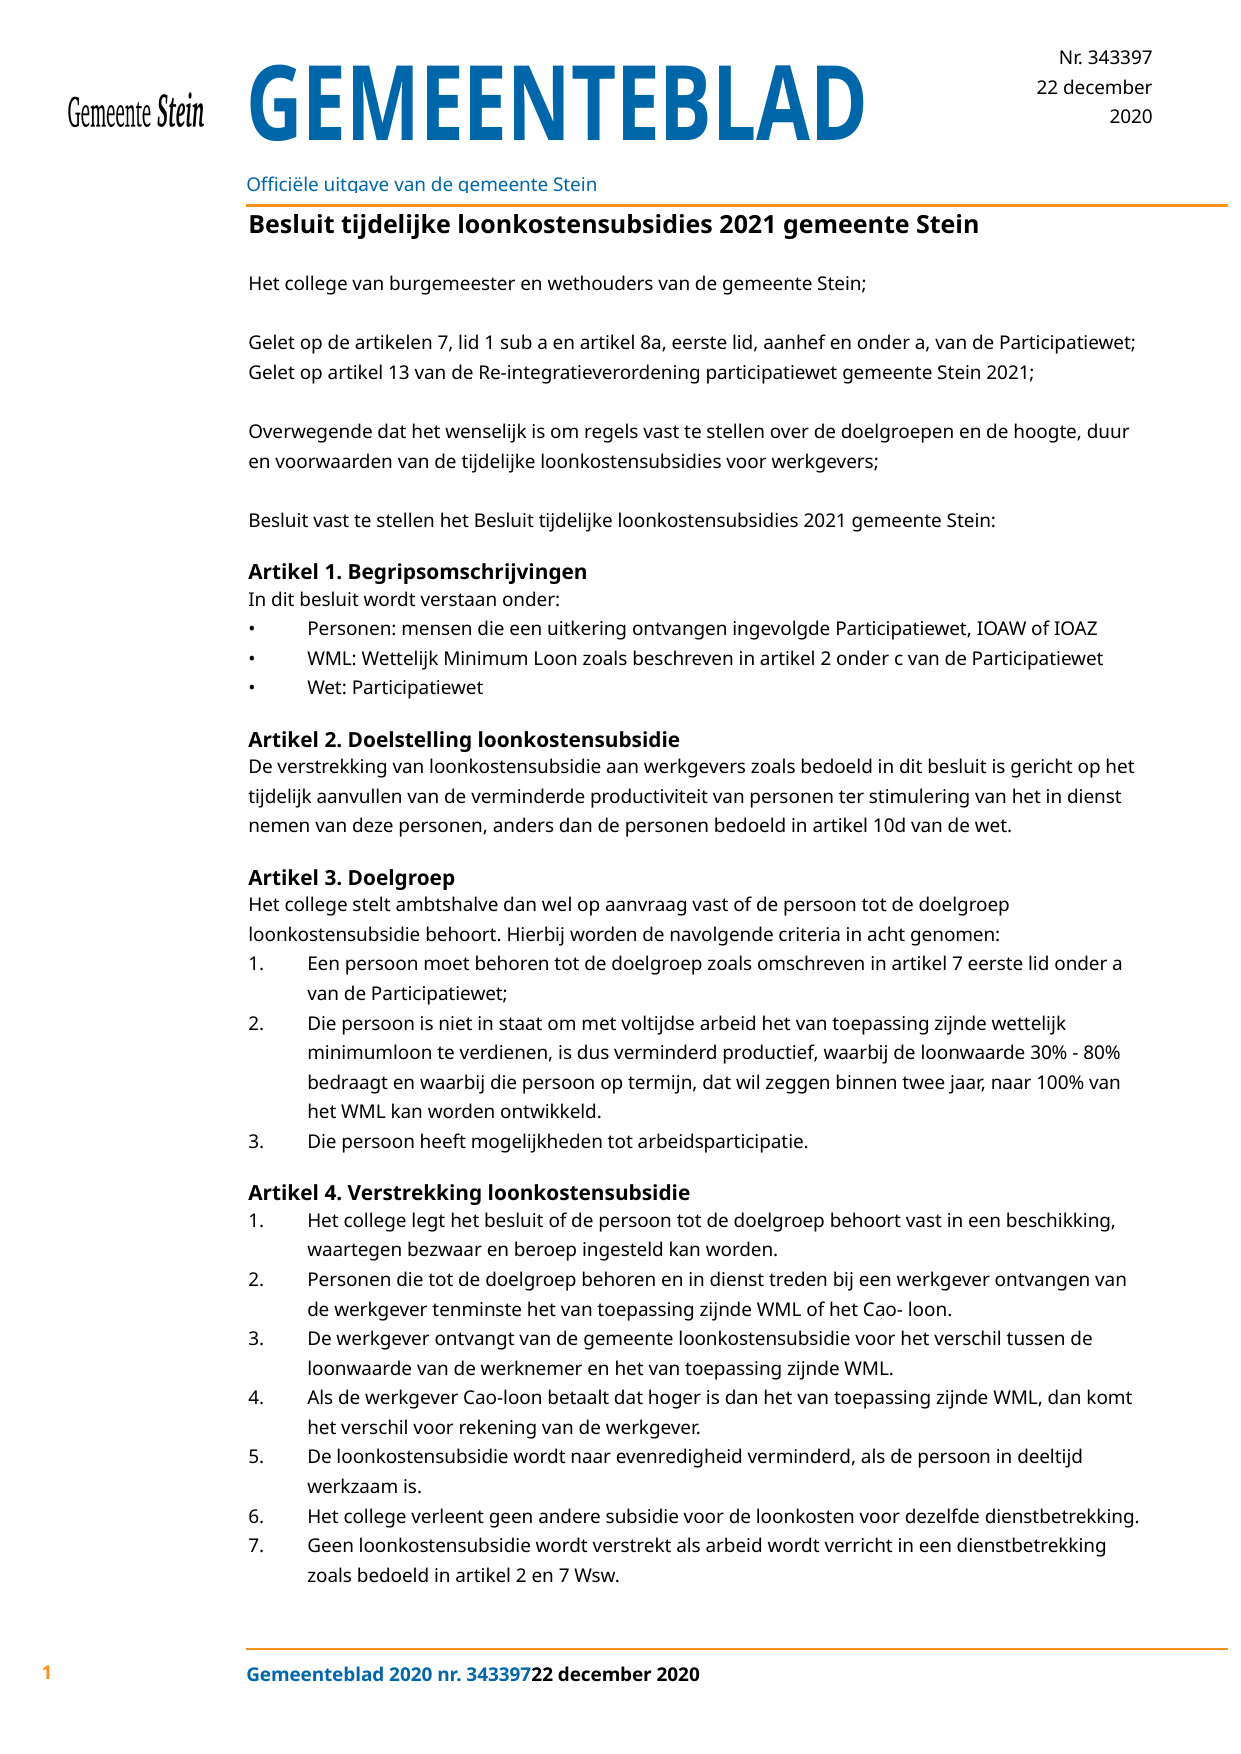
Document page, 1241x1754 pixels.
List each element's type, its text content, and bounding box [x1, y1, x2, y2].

list Personen die tot de doelgroep behoren en in dienst treden bij een werkgever ontvangen van de werkgever tenminste het van toepassing zijnde WML of het Cao- loon. [248, 1266, 1152, 1321]
text Artikel 4. Verstrekking loonkostensubsidie [248, 1178, 1152, 1207]
picture [41, 47, 231, 172]
list De werkgever ontvangt van de gemeente loonkostensubsidie voor het verschil tussen de loonwaarde van de werknemer en het van toepassing zijnde WML. [248, 1325, 1152, 1381]
text In dit besluit wordt verstaan onder: [248, 586, 1152, 612]
text Overwegende dat het wenselijk is om regels vast te stellen over de doelgroepen en de hoogte, duur en voorwaarden van de tijdelijke loonkostensubsidies voor werkgevers; [248, 418, 1152, 473]
list Personen: mensen die een uitkering ontvangen ingevolgde Participatiewet, IOAW of IOAZ [248, 615, 1152, 641]
text Gelet op artikel 13 van de Re-integratieverordening participatiewet gemeente Stein 2021; [248, 359, 1152, 385]
list Een persoon moet behoren tot de doelgroep zoals omschreven in artikel 7 eerste lid onder a van de Participatiewet; [248, 951, 1152, 1006]
list Die persoon is niet in staat om met voltijdse arbeid het van toepassing zijnde wettelijk minimumloon te verdienen, is dus verminderd productief, waarbij de loonwaarde 30% - 80% bedraagt en waarbij die persoon op termijn, dat wil zeggen binnen twee jaar, naar 100% van het WML kan worden ontwikkeld. [248, 1010, 1152, 1124]
list WML: Wettelijk Minimum Loon zoals beschreven in artikel 2 onder c van de Participatiewet [248, 645, 1152, 671]
list De loonkostensubsidie wordt naar evenredigheid verminderd, als de persoon in deeltijd werkzaam is. [248, 1444, 1152, 1499]
list Wet: Participatiewet [248, 674, 1152, 700]
text Het college stelt ambtshalve dan wel op aanvraag vast of de persoon tot de doelgroep loonkostensubsidie behoort. Hierbij worden de navolgende criteria in acht genomen: [248, 891, 1152, 947]
text De verstrekking van loonkostensubsidie aan werkgevers zoals bedoeld in dit besluit is gericht op het tijdelijk aanvullen van de verminderde productiviteit van personen ter stimulering van het in dienst nemen van deze personen, anders dan de personen bedoeld in artikel 10d van de wet. [248, 753, 1152, 838]
text Artikel 2. Doelstelling loonkostensubsidie [248, 725, 1152, 753]
text Artikel 3. Doelgroep [248, 863, 1152, 891]
text Artikel 1. Begripsomschrijvingen [248, 557, 1152, 586]
text Gelet op de artikelen 7, lid 1 sub a en artikel 8a, eerste lid, aanhef en onder a, van de Participatiewet; [248, 329, 1152, 355]
text Besluit vast te stellen het Besluit tijdelijke loonkostensubsidies 2021 gemeente Stein: [248, 507, 1152, 533]
list Het college legt het besluit of de persoon tot de doelgroep behoort vast in een beschikking, waartegen bezwaar en beroep ingesteld kan worden. [248, 1207, 1152, 1262]
list Die persoon heeft mogelijkheden tot arbeidsparticipatie. [248, 1128, 1152, 1154]
list Het college verleent geen andere subsidie voor de loonkosten voor dezelfde dienstbetrekking. [248, 1503, 1152, 1528]
list Als de werkgever Cao-loon betaalt dat hoger is dan het van toepassing zijnde WML, dan komt het verschil voor rekening van de werkgever. [248, 1384, 1152, 1440]
list Geen loonkostensubsidie wordt verstrekt als arbeid wordt verricht in een dienstbetrekking zoals bedoeld in artikel 2 en 7 Wsw. [248, 1532, 1152, 1588]
text Besluit tijdelijke loonkostensubsidies 2021 gemeente Stein [248, 207, 1152, 241]
text Het college van burgemeester en wethouders van de gemeente Stein; [248, 270, 1152, 296]
